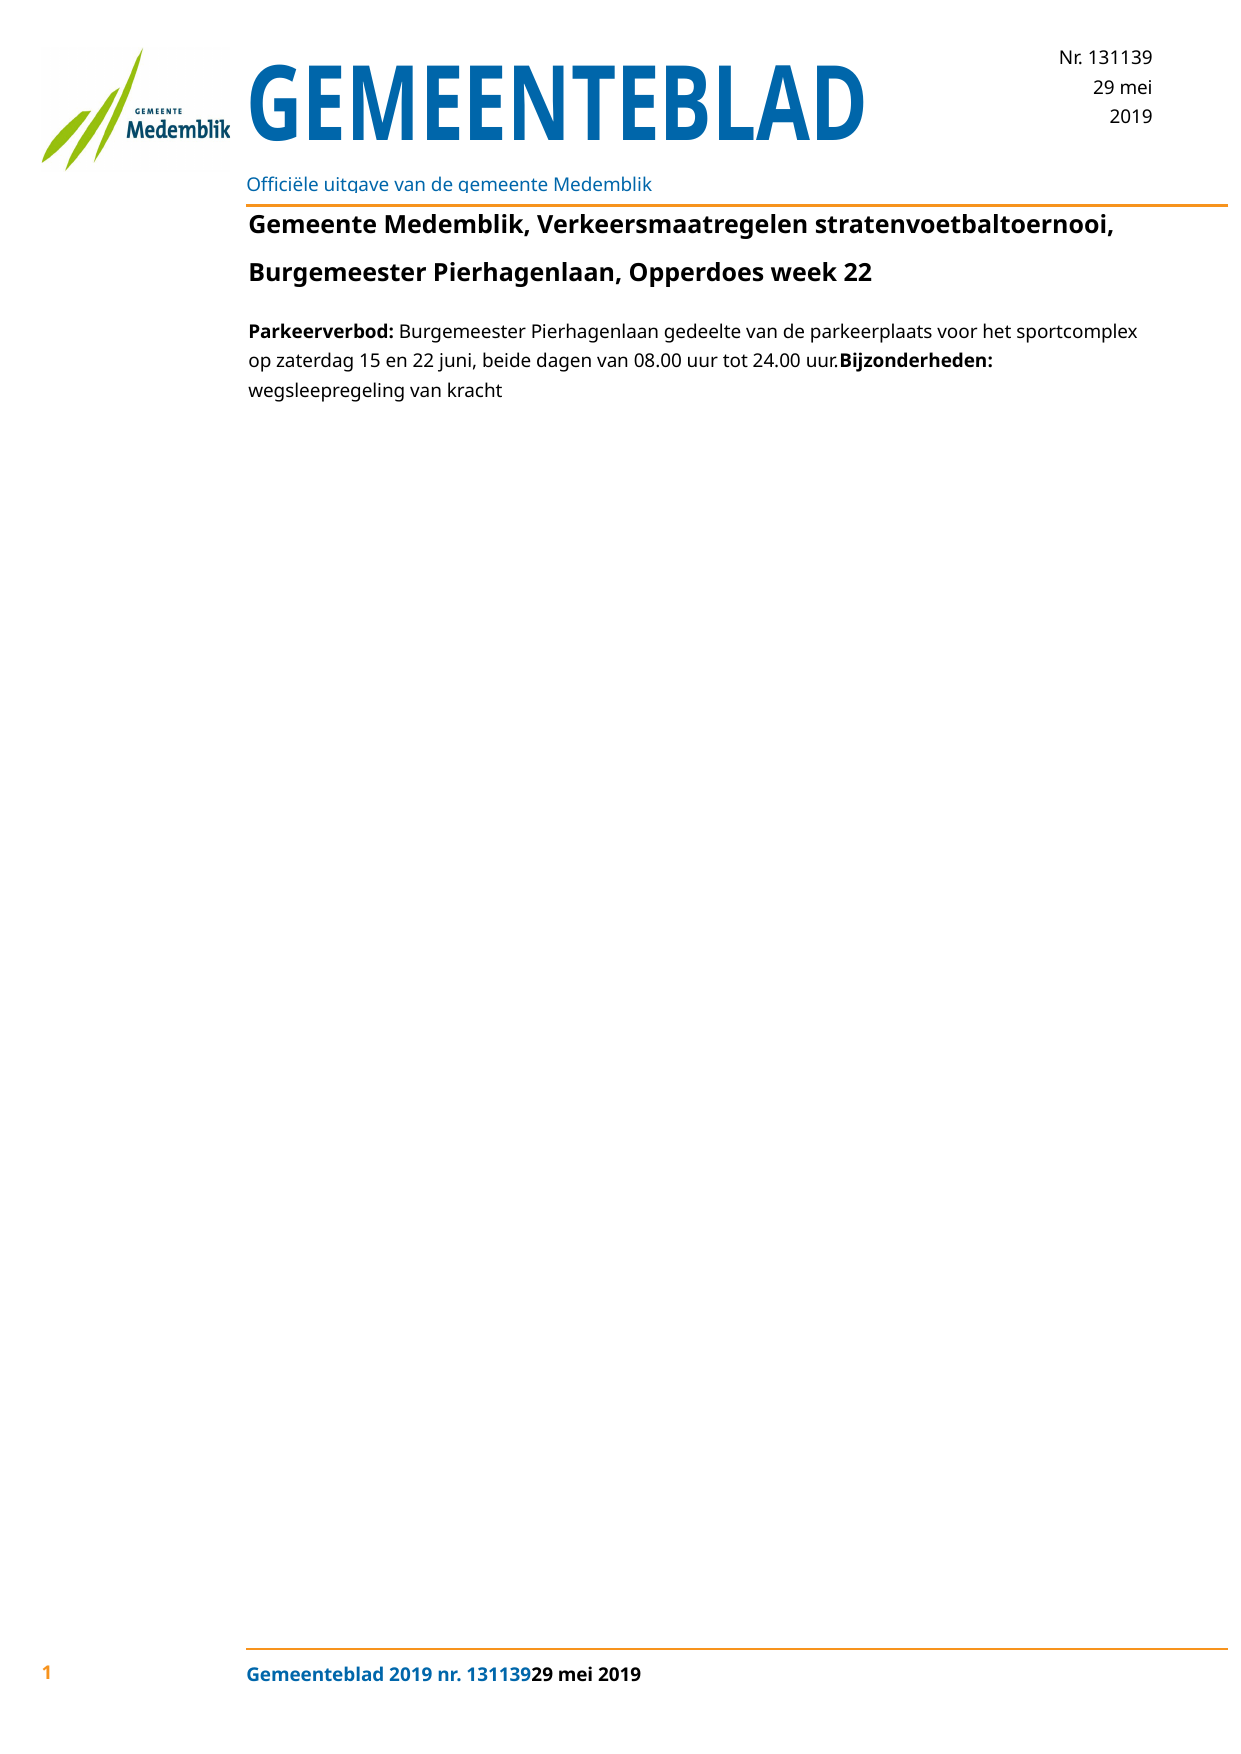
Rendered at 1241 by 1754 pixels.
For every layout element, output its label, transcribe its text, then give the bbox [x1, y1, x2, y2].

text Parkeerverbod: Burgemeester Pierhagenlaan gedeelte van de parkeerplaats voor het sportcomplex op zaterdag 15 en 22 juni, beide dagen van 08.00 uur tot 24.00 uur.Bijzonderheden: wegsleepregeling van kracht [248, 318, 1152, 403]
text Gemeente Medemblik, Verkeersmaatregelen stratenvoetbaltoernooi, Burgemeester Pierhagenlaan, Opperdoes week 22 [248, 207, 1152, 288]
picture [41, 47, 231, 172]
